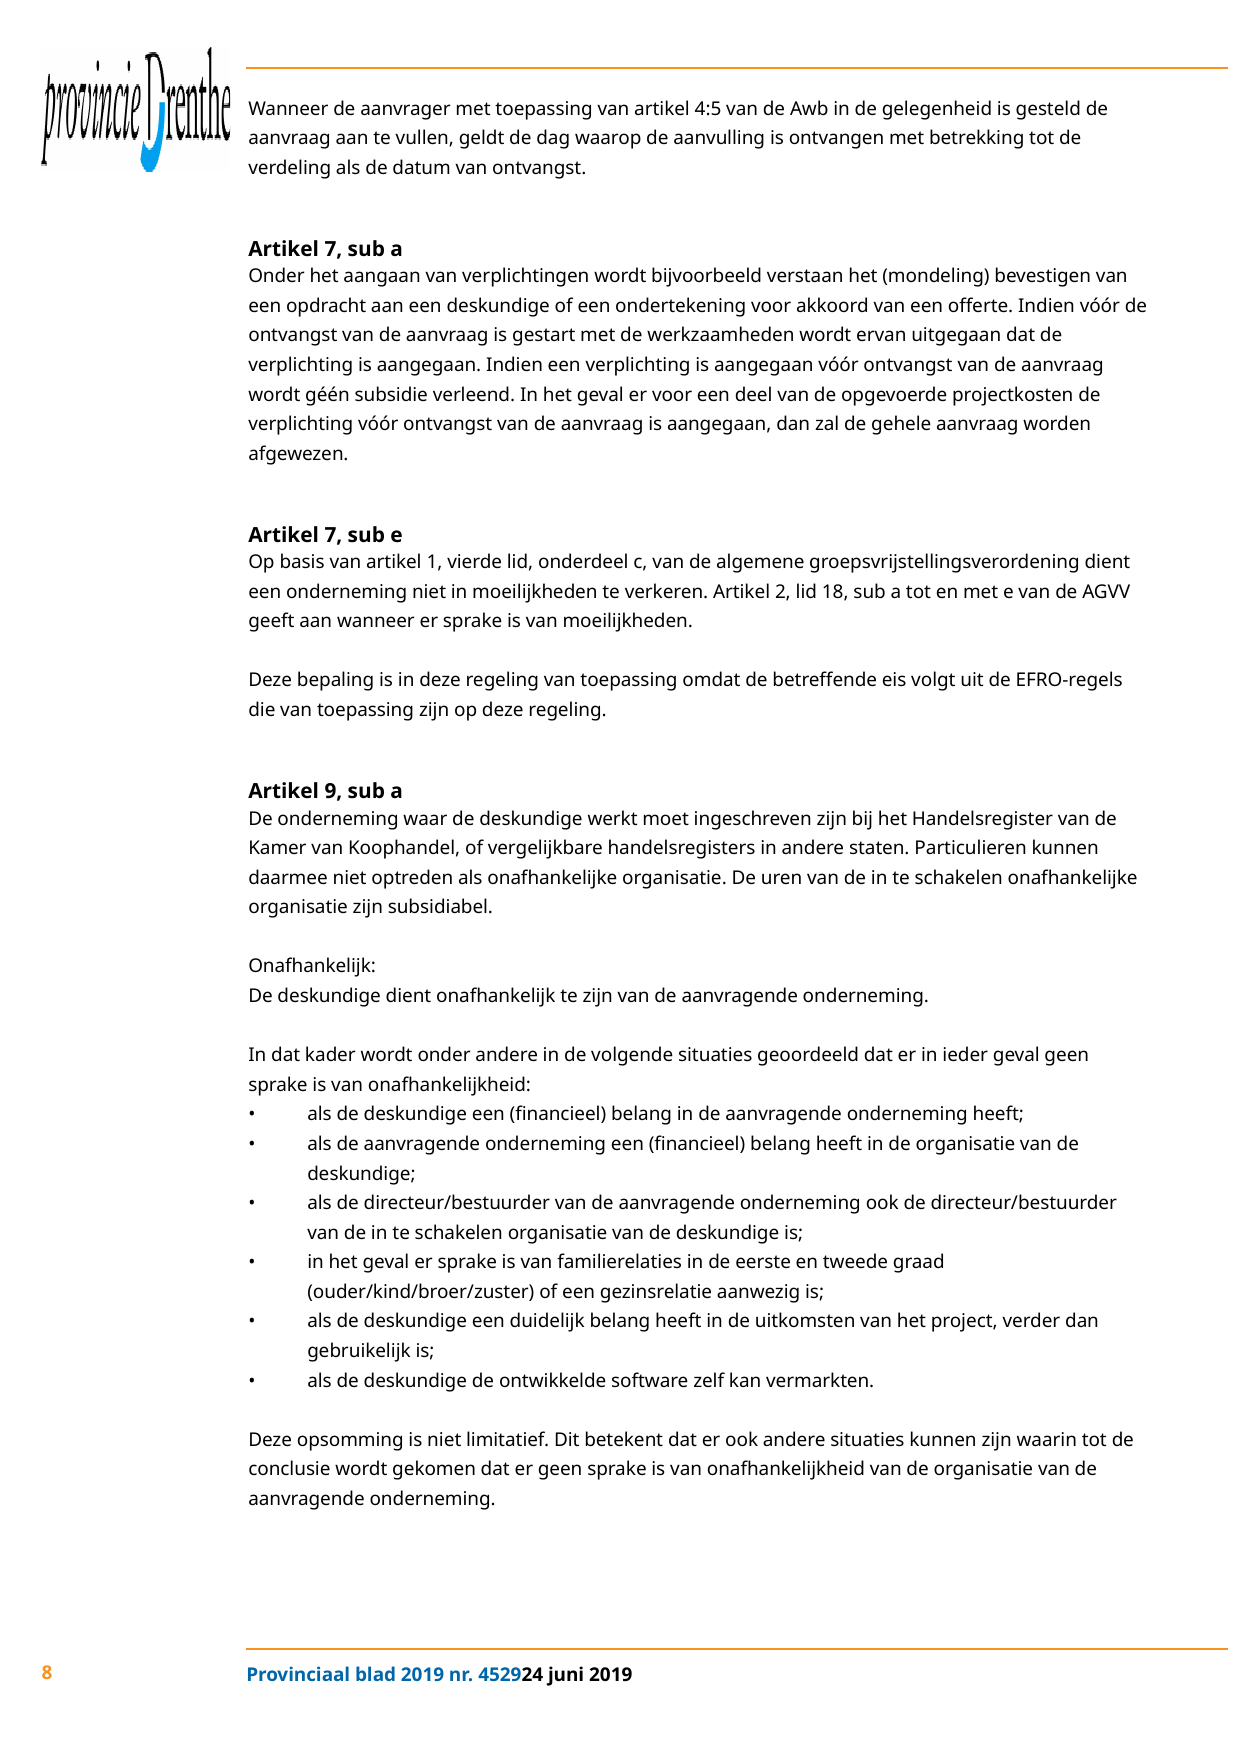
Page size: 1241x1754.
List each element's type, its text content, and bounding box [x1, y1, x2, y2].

list als de directeur/bestuurder van de aanvragende onderneming ook de directeur/bestuurder van de in te schakelen organisatie van de deskundige is; [248, 1189, 1152, 1244]
text De deskundige dient onafhankelijk te zijn van de aanvragende onderneming. [248, 982, 1152, 1008]
text Artikel 7, sub e [248, 520, 1152, 548]
text Artikel 9, sub a [248, 776, 1152, 805]
list in het geval er sprake is van familierelaties in de eerste en tweede graad (ouder/kind/broer/zuster) of een gezinsrelatie aanwezig is; [248, 1248, 1152, 1304]
text Deze opsomming is niet limitatief. Dit betekent dat er ook andere situaties kunnen zijn waarin tot de conclusie wordt gekomen dat er geen sprake is van onafhankelijkheid van de organisatie van de aanvragende onderneming. [248, 1426, 1152, 1511]
text Artikel 7, sub a [248, 234, 1152, 262]
list als de deskundige de ontwikkelde software zelf kan vermarkten. [248, 1367, 1152, 1392]
list als de deskundige een duidelijk belang heeft in de uitkomsten van het project, verder dan gebruikelijk is; [248, 1308, 1152, 1363]
text Op basis van artikel 1, vierde lid, onderdeel c, van de algemene groepsvrijstellingsverordening dient een onderneming niet in moeilijkheden te verkeren. Artikel 2, lid 18, sub a tot en met e van de AGVV geeft aan wanneer er sprake is van moeilijkheden. [248, 548, 1152, 633]
text Onder het aangaan van verplichtingen wordt bijvoorbeeld verstaan het (mondeling) bevestigen van een opdracht aan een deskundige of een ondertekening voor akkoord van een offerte. Indien vóór de ontvangst van de aanvraag is gestart met de werkzaamheden wordt ervan uitgegaan dat de verplichting is aangegaan. Indien een verplichting is aangegaan vóór ontvangst van de aanvraag wordt géén subsidie verleend. In het geval er voor een deel van de opgevoerde projectkosten de verplichting vóór ontvangst van de aanvraag is aangegaan, dan zal de gehele aanvraag worden afgewezen. [248, 262, 1152, 466]
text Deze bepaling is in deze regeling van toepassing omdat de betreffende eis volgt uit de EFRO-regels die van toepassing zijn op deze regeling. [248, 667, 1152, 722]
text In dat kader wordt onder andere in de volgende situaties geoordeeld dat er in ieder geval geen sprake is van onafhankelijkheid: [248, 1041, 1152, 1097]
list als de deskundige een (financieel) belang in de aanvragende onderneming heeft; [248, 1101, 1152, 1126]
text Onafhankelijk: [248, 953, 1152, 978]
text Wanneer de aanvrager met toepassing van artikel 4:5 van de Awb in de gelegenheid is gesteld de aanvraag aan te vullen, geldt de dag waarop de aanvulling is ontvangen met betrekking tot de verdeling als de datum van ontvangst. [248, 95, 1152, 180]
text De onderneming waar de deskundige werkt moet ingeschreven zijn bij het Handelsregister van de Kamer van Koophandel, of vergelijkbare handelsregisters in andere staten. Particulieren kunnen daarmee niet optreden als onafhankelijke organisatie. De uren van de in te schakelen onafhankelijke organisatie zijn subsidiabel. [248, 805, 1152, 919]
picture [41, 47, 231, 172]
list als de aanvragende onderneming een (financieel) belang heeft in de organisatie van de deskundige; [248, 1130, 1152, 1185]
